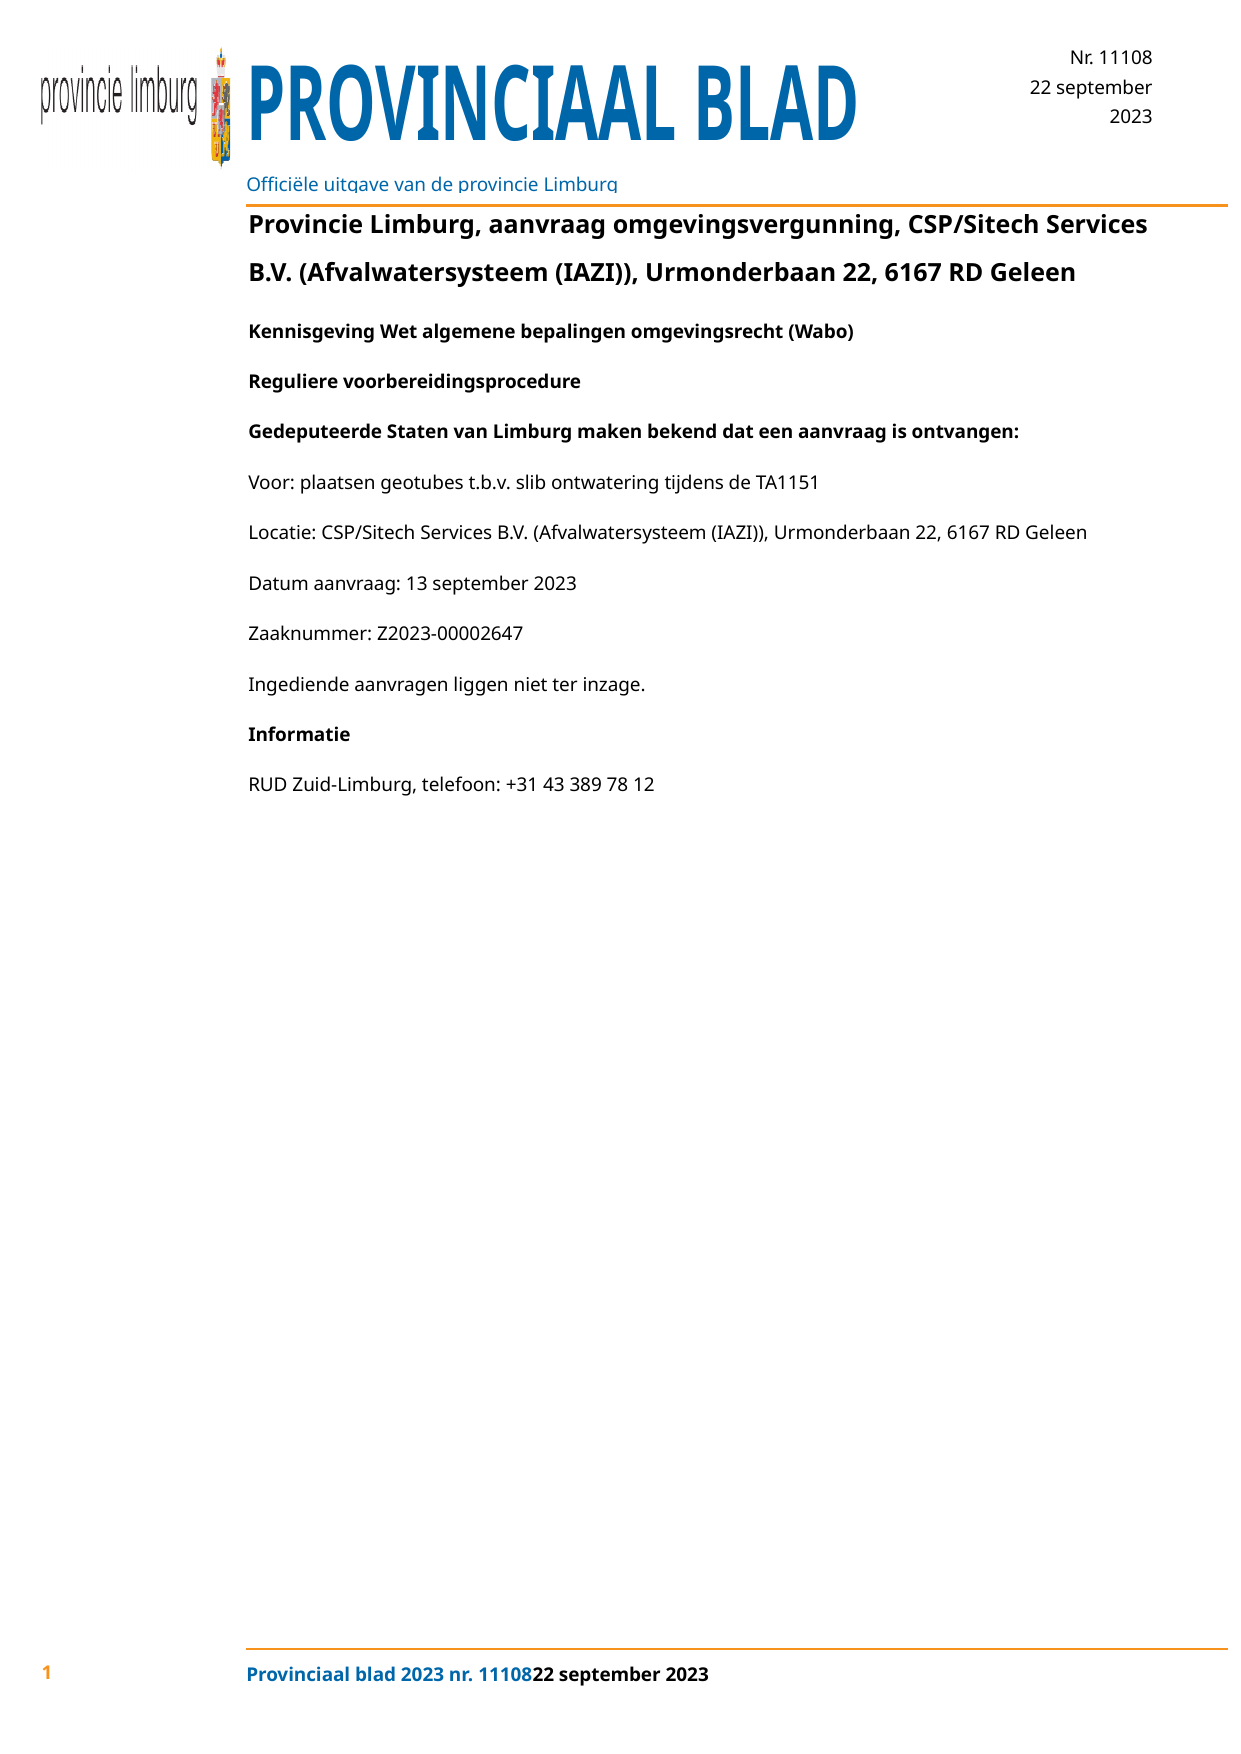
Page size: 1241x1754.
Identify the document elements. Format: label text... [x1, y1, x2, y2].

picture [41, 47, 231, 172]
text Datum aanvraag: 13 september 2023 [248, 570, 1152, 596]
text Provincie Limburg, aanvraag omgevingsvergunning, CSP/Sitech Services B.V. (Afvalwatersysteem (IAZI)), Urmonderbaan 22, 6167 RD Geleen [248, 207, 1152, 288]
text Voor: plaatsen geotubes t.b.v. slib ontwatering tijdens de TA1151 [248, 469, 1152, 495]
text Kennisgeving Wet algemene bepalingen omgevingsrecht (Wabo) [248, 318, 1152, 344]
text Locatie: CSP/Sitech Services B.V. (Afvalwatersysteem (IAZI)), Urmonderbaan 22, 6167 RD Geleen [248, 519, 1152, 545]
text Ingediende aanvragen liggen niet ter inzage. [248, 671, 1152, 697]
text Zaaknummer: Z2023-00002647 [248, 620, 1152, 646]
text Gedeputeerde Staten van Limburg maken bekend dat een aanvraag is ontvangen: [248, 419, 1152, 444]
text RUD Zuid-Limburg, telefoon: +31 43 389 78 12 [248, 772, 1152, 797]
text Reguliere voorbereidingsprocedure [248, 368, 1152, 394]
text Informatie [248, 721, 1152, 747]
